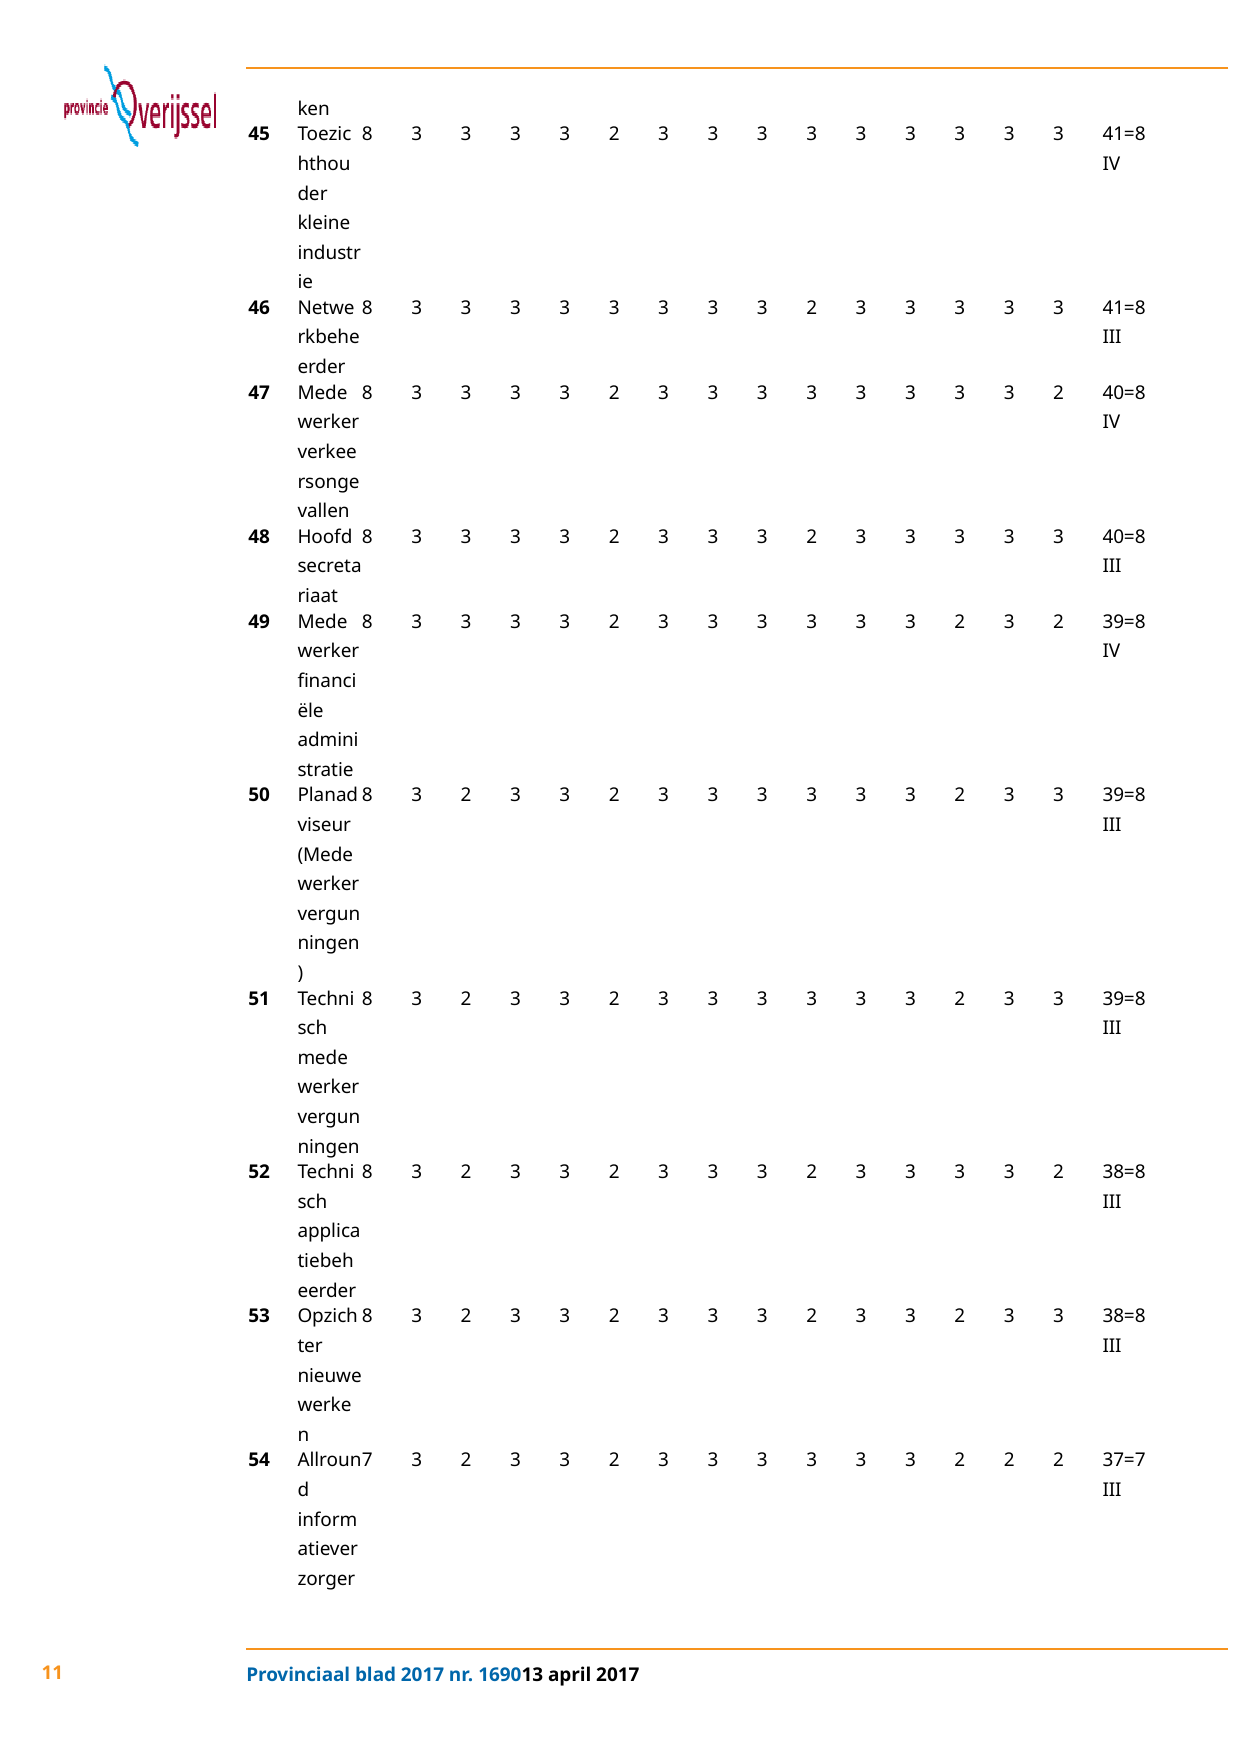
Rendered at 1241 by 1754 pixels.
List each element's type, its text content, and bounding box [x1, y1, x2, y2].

table_cell 3 [905, 782, 954, 985]
table_cell 3 [806, 608, 855, 782]
table_cell 47 [248, 379, 297, 523]
table_cell 41=8 IV [1102, 121, 1152, 294]
table_cell 3 [855, 782, 905, 985]
table_cell 3 [411, 1447, 460, 1591]
table_cell 2 [460, 1159, 510, 1303]
table_cell 3 [658, 1159, 707, 1303]
table_cell 3 [510, 608, 559, 782]
table_cell 2 [1053, 608, 1102, 782]
table_cell 3 [510, 523, 559, 608]
table_cell 2 [609, 1447, 658, 1591]
table_cell 2 [954, 1447, 1003, 1591]
table_cell 3 [855, 379, 905, 523]
table_cell 3 [855, 523, 905, 608]
table_cell 3 [411, 379, 460, 523]
table_cell 8 [362, 608, 411, 782]
table_cell [855, 95, 905, 121]
table_cell 3 [757, 985, 806, 1158]
table_cell 3 [707, 1303, 757, 1447]
table_cell 37=7 III [1102, 1447, 1152, 1591]
table_cell 3 [905, 985, 954, 1158]
table_cell 3 [707, 1159, 757, 1303]
table_cell 3 [510, 782, 559, 985]
table_cell 3 [411, 1159, 460, 1303]
table_cell 2 [460, 782, 510, 985]
table_cell 3 [905, 294, 954, 379]
table_cell [1102, 95, 1152, 121]
table_cell 3 [954, 1159, 1003, 1303]
table_cell [411, 95, 460, 121]
table_cell 3 [460, 294, 510, 379]
table_cell 8 [362, 1303, 411, 1447]
table_cell 3 [855, 985, 905, 1158]
table_cell Medewerker financiële administratie [297, 608, 362, 782]
table_cell [658, 95, 707, 121]
table_cell 3 [905, 121, 954, 294]
table_cell 3 [460, 379, 510, 523]
table_cell [757, 95, 806, 121]
table_cell 3 [806, 379, 855, 523]
table_cell 3 [559, 782, 608, 985]
table_cell 3 [1053, 294, 1102, 379]
table_cell 50 [248, 782, 297, 985]
table_cell 3 [905, 1303, 954, 1447]
table_cell 3 [757, 523, 806, 608]
table_cell 2 [1053, 1159, 1102, 1303]
table_cell 3 [658, 985, 707, 1158]
table_cell 3 [658, 782, 707, 985]
table_cell 3 [658, 379, 707, 523]
table_cell 38=8 III [1102, 1303, 1152, 1447]
table_cell 2 [954, 1303, 1003, 1447]
table_cell 3 [1004, 985, 1053, 1158]
table_cell 2 [954, 985, 1003, 1158]
table_cell 3 [510, 121, 559, 294]
table_cell 3 [559, 523, 608, 608]
table_cell Technisch applicatiebeheerder [297, 1159, 362, 1303]
table_cell 3 [855, 1159, 905, 1303]
table_cell 3 [559, 294, 608, 379]
table_cell 51 [248, 985, 297, 1158]
table_cell 3 [707, 1447, 757, 1591]
table_cell 38=8 III [1102, 1159, 1152, 1303]
table_cell 3 [757, 608, 806, 782]
table_cell 2 [954, 608, 1003, 782]
table_cell 3 [460, 523, 510, 608]
table_cell 40=8 IV [1102, 379, 1152, 523]
table_cell 2 [609, 379, 658, 523]
table_cell 3 [855, 1447, 905, 1591]
table_cell 3 [905, 1159, 954, 1303]
table_cell 53 [248, 1303, 297, 1447]
table_cell Hoofd secretariaat [297, 523, 362, 608]
table_cell 45 [248, 121, 297, 294]
table_cell 8 [362, 379, 411, 523]
picture [41, 47, 231, 172]
table_cell 3 [757, 379, 806, 523]
table_cell 3 [1004, 121, 1053, 294]
table_cell 3 [806, 1447, 855, 1591]
table_cell [806, 95, 855, 121]
table_cell 3 [460, 121, 510, 294]
table_cell 3 [510, 985, 559, 1158]
table_cell 8 [362, 1159, 411, 1303]
table_cell [905, 95, 954, 121]
table_cell [1004, 95, 1053, 121]
table_cell 3 [1053, 523, 1102, 608]
table_cell 2 [609, 985, 658, 1158]
table_cell 3 [855, 294, 905, 379]
table_cell 2 [806, 1159, 855, 1303]
table_cell 2 [806, 523, 855, 608]
table_cell 2 [1053, 379, 1102, 523]
table_cell ken [297, 95, 362, 121]
table_cell 3 [1053, 985, 1102, 1158]
table_cell 3 [707, 379, 757, 523]
table_cell 3 [510, 1447, 559, 1591]
table_cell 3 [707, 782, 757, 985]
table_cell [954, 95, 1003, 121]
table_cell 3 [658, 294, 707, 379]
table_cell 2 [460, 985, 510, 1158]
table_cell 48 [248, 523, 297, 608]
table_cell 8 [362, 523, 411, 608]
table_cell 3 [707, 294, 757, 379]
table_cell 3 [411, 1303, 460, 1447]
table_cell 3 [411, 608, 460, 782]
table_cell 2 [460, 1303, 510, 1447]
table_cell 3 [954, 379, 1003, 523]
table_cell 2 [609, 523, 658, 608]
table_cell [1053, 95, 1102, 121]
table_cell 3 [411, 294, 460, 379]
table_cell 3 [411, 782, 460, 985]
table_cell 2 [1053, 1447, 1102, 1591]
table_cell 46 [248, 294, 297, 379]
table_cell 3 [559, 1159, 608, 1303]
table_cell Technisch medewerker vergunningen [297, 985, 362, 1158]
table_cell 3 [559, 1303, 608, 1447]
table_cell Allround informatieverzorger [297, 1447, 362, 1591]
table_cell 2 [609, 782, 658, 985]
table_cell 49 [248, 608, 297, 782]
table_cell 3 [757, 294, 806, 379]
table_cell 3 [905, 1447, 954, 1591]
table_cell 3 [1004, 1303, 1053, 1447]
table_cell 3 [559, 608, 608, 782]
table_cell 39=8 IV [1102, 608, 1152, 782]
table_cell 3 [707, 608, 757, 782]
table_cell 3 [1004, 608, 1053, 782]
table_cell 3 [757, 121, 806, 294]
table_cell 3 [510, 379, 559, 523]
table_cell 54 [248, 1447, 297, 1591]
table_cell 2 [806, 1303, 855, 1447]
table_cell Planadviseur (Medewerker vergunningen) [297, 782, 362, 985]
table_cell 52 [248, 1159, 297, 1303]
table_cell 3 [510, 1303, 559, 1447]
table_cell 3 [806, 121, 855, 294]
table_cell [707, 95, 757, 121]
table_cell 8 [362, 294, 411, 379]
table_cell 3 [757, 1447, 806, 1591]
table_cell 3 [954, 294, 1003, 379]
table_cell 3 [1053, 782, 1102, 985]
table_cell 3 [658, 121, 707, 294]
table_cell 3 [707, 523, 757, 608]
table_cell 3 [757, 1303, 806, 1447]
table_cell 3 [1004, 523, 1053, 608]
table_cell 3 [1004, 379, 1053, 523]
table_cell [510, 95, 559, 121]
table_cell [609, 95, 658, 121]
table_cell 3 [954, 523, 1003, 608]
table_cell 2 [460, 1447, 510, 1591]
table_cell 2 [954, 782, 1003, 985]
table_cell 2 [609, 121, 658, 294]
table_cell 8 [362, 985, 411, 1158]
table_cell 3 [806, 782, 855, 985]
table_cell 3 [460, 608, 510, 782]
table_cell 3 [757, 1159, 806, 1303]
table_cell 8 [362, 121, 411, 294]
table_cell 3 [707, 121, 757, 294]
table_cell 3 [905, 608, 954, 782]
table_cell 2 [1004, 1447, 1053, 1591]
table_cell 7 [362, 1447, 411, 1591]
table_cell 3 [559, 985, 608, 1158]
table_cell [362, 95, 411, 121]
table_cell 3 [757, 782, 806, 985]
table_cell 2 [806, 294, 855, 379]
table_cell 3 [510, 294, 559, 379]
table_cell 3 [559, 379, 608, 523]
table_cell 3 [658, 1447, 707, 1591]
table_cell 3 [559, 121, 608, 294]
table_cell Medewerker verkeersongevallen [297, 379, 362, 523]
table_cell Netwerkbeheerder [297, 294, 362, 379]
table_cell 39=8 III [1102, 782, 1152, 985]
table_cell 39=8 III [1102, 985, 1152, 1158]
table_cell 3 [1053, 1303, 1102, 1447]
table_cell 3 [510, 1159, 559, 1303]
table_cell 3 [609, 294, 658, 379]
table_cell 3 [707, 985, 757, 1158]
table_cell 2 [609, 1159, 658, 1303]
table_cell 2 [609, 1303, 658, 1447]
table_cell Opzichter nieuwe werken [297, 1303, 362, 1447]
table_cell [559, 95, 608, 121]
table_cell 8 [362, 782, 411, 985]
table_cell 3 [855, 608, 905, 782]
table_cell 3 [411, 523, 460, 608]
table_cell [460, 95, 510, 121]
table_cell 3 [1053, 121, 1102, 294]
table_cell 3 [658, 608, 707, 782]
table_cell 3 [905, 379, 954, 523]
table_cell 3 [658, 1303, 707, 1447]
table_cell Toezichthouder kleine industrie [297, 121, 362, 294]
table_cell 40=8 III [1102, 523, 1152, 608]
table_cell [248, 95, 297, 121]
table_cell 3 [855, 1303, 905, 1447]
table_cell 3 [855, 121, 905, 294]
table_cell 3 [658, 523, 707, 608]
table_cell 3 [1004, 1159, 1053, 1303]
table_cell 41=8 III [1102, 294, 1152, 379]
table_cell 3 [954, 121, 1003, 294]
table_cell 3 [905, 523, 954, 608]
table_cell 3 [1004, 294, 1053, 379]
table_cell 3 [411, 121, 460, 294]
table_cell 3 [1004, 782, 1053, 985]
table_cell 3 [411, 985, 460, 1158]
table_cell 2 [609, 608, 658, 782]
table_cell 3 [806, 985, 855, 1158]
table_cell 3 [559, 1447, 608, 1591]
